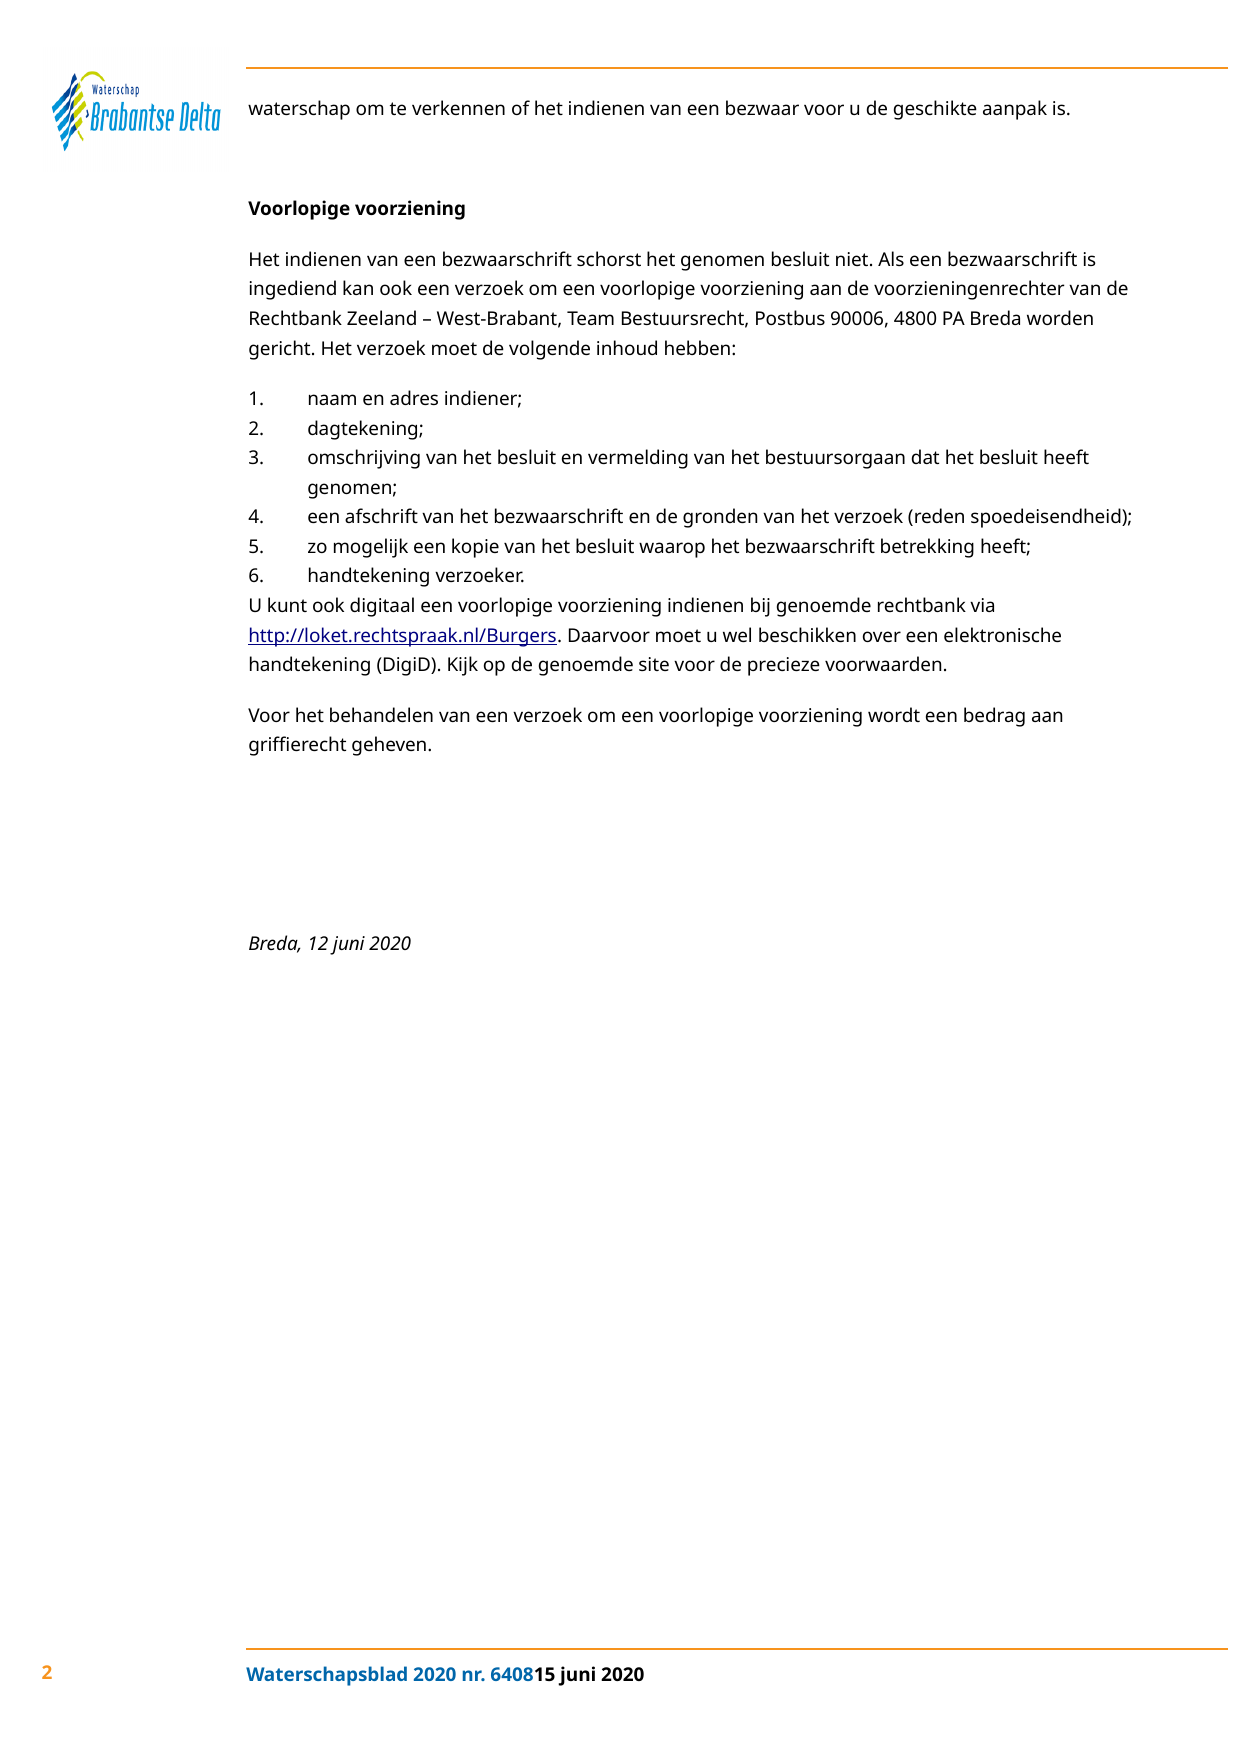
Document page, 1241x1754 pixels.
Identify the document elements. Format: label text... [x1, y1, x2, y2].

text Voorlopige voorziening [248, 196, 1152, 221]
list een afschrift van het bezwaarschrift en de gronden van het verzoek (reden spoedeisendheid); [248, 503, 1152, 529]
list handtekening verzoeker. [248, 563, 1152, 588]
list naam en adres indiener; [248, 385, 1152, 411]
text Het indienen van een bezwaarschrift schorst het genomen besluit niet. Als een bezwaarschrift is ingediend kan ook een verzoek om een voorlopige voorziening aan de voorzieningenrechter van de Rechtbank Zeeland – West-Brabant, Team Bestuursrecht, Postbus 90006, 4800 PA Breda worden gericht. Het verzoek moet de volgende inhoud hebben: [248, 246, 1152, 361]
picture [41, 47, 231, 172]
text U kunt ook digitaal een voorlopige voorziening indienen bij genoemde rechtbank via http://loket.rechtspraak.nl/Burgers. Daarvoor moet u wel beschikken over een elektronische handtekening (DigiD). Kijk op de genoemde site voor de precieze voorwaarden. [248, 592, 1152, 677]
list zo mogelijk een kopie van het besluit waarop het bezwaarschrift betrekking heeft; [248, 533, 1152, 559]
text Voor het behandelen van een verzoek om een voorlopige voorziening wordt een bedrag aan griffierecht geheven. [248, 702, 1152, 757]
text waterschap om te verkennen of het indienen van een bezwaar voor u de geschikte aanpak is. [248, 95, 1152, 121]
text Breda, 12 juni 2020 [248, 931, 1152, 956]
list dagtekening; [248, 415, 1152, 441]
list omschrijving van het besluit en vermelding van het bestuursorgaan dat het besluit heeft genomen; [248, 444, 1152, 500]
